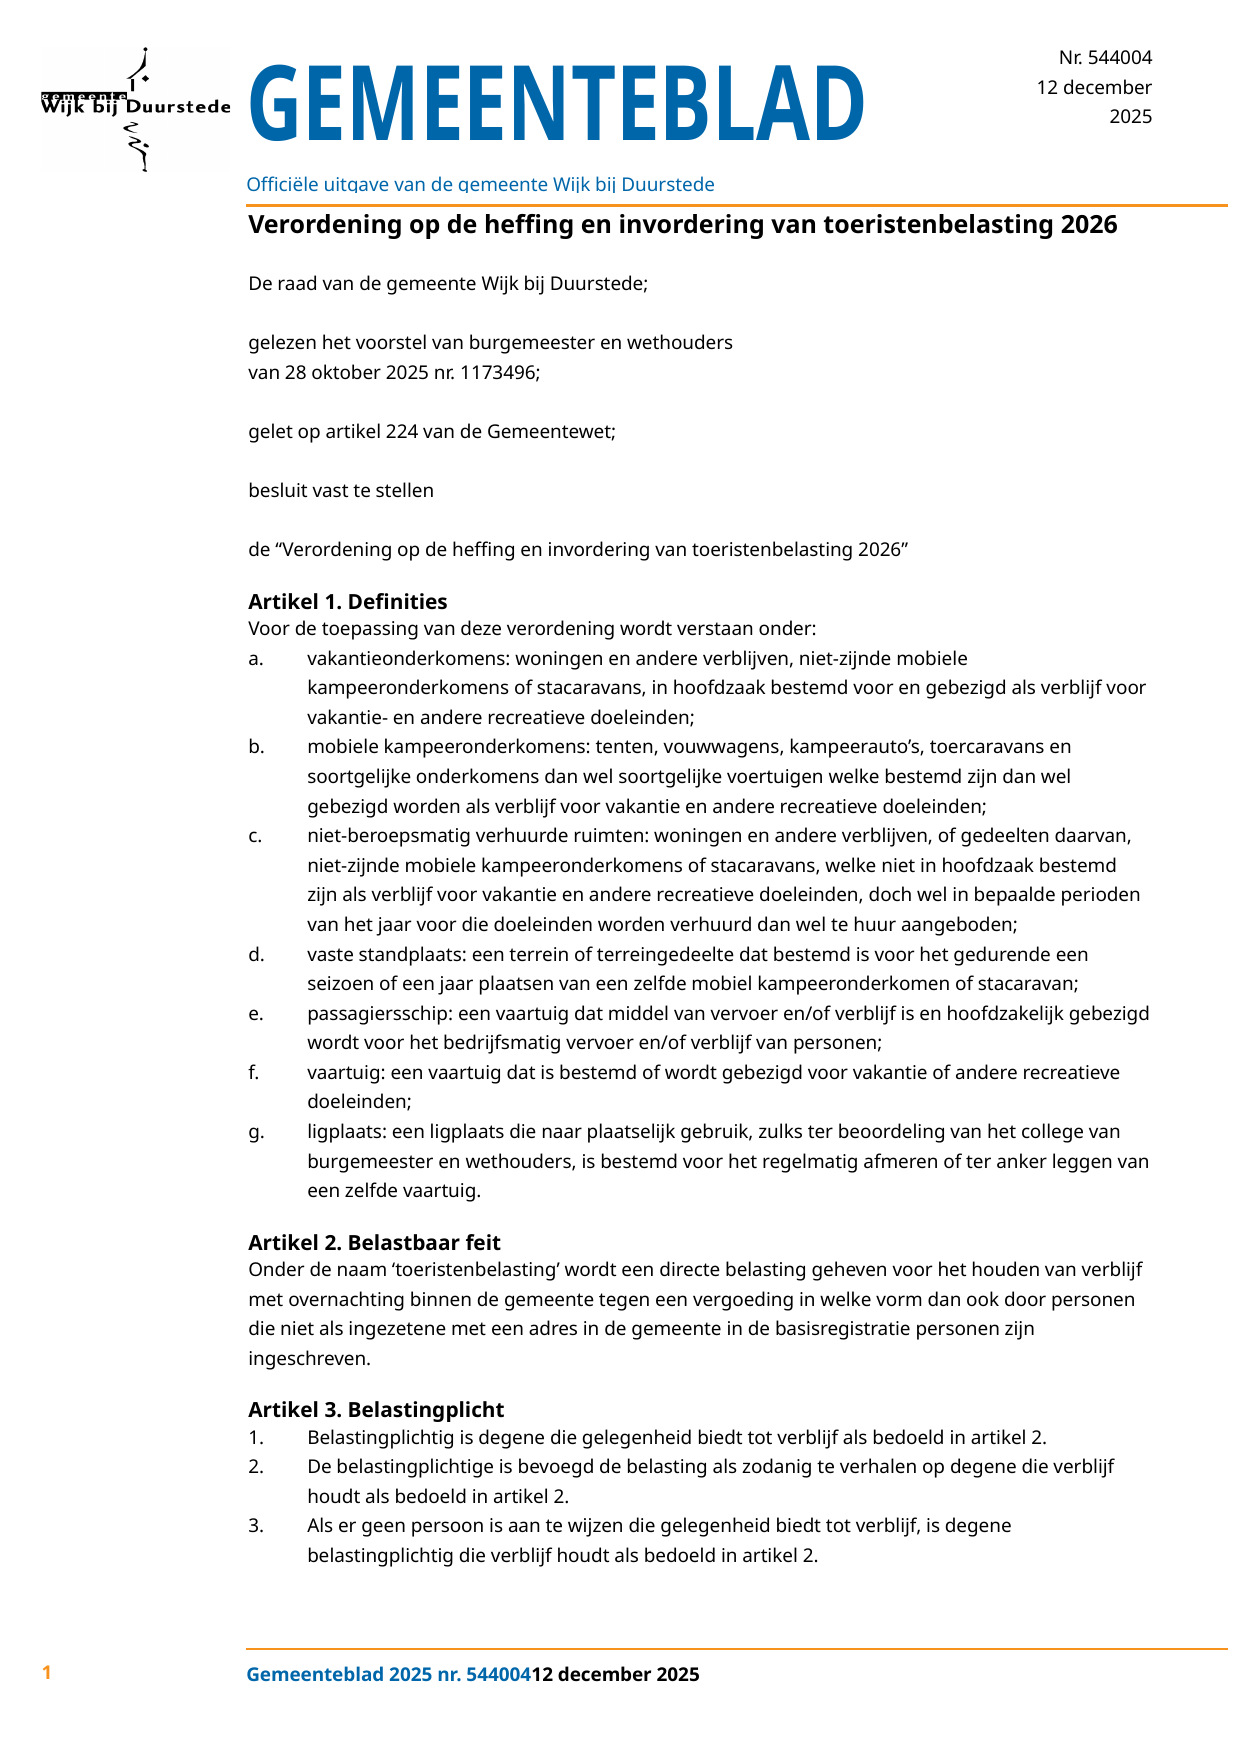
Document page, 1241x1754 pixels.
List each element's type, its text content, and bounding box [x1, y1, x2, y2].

text De raad van de gemeente Wijk bij Duurstede; [248, 270, 1152, 296]
text Artikel 1. Definities [248, 587, 1152, 615]
text Verordening op de heffing en invordering van toeristenbelasting 2026 [248, 207, 1152, 241]
picture [41, 47, 231, 172]
list Als er geen persoon is aan te wijzen die gelegenheid biedt tot verblijf, is degene belastingplichtig die verblijf houdt als bedoeld in artikel 2. [248, 1513, 1152, 1568]
text gelet op artikel 224 van de Gemeentewet; [248, 418, 1152, 444]
text besluit vast te stellen [248, 477, 1152, 503]
text de “Verordening op de heffing en invordering van toeristenbelasting 2026” [248, 537, 1152, 562]
list vaste standplaats: een terrein of terreingedeelte dat bestemd is voor het gedurende een seizoen of een jaar plaatsen van een zelfde mobiel kampeeronderkomen of stacaravan; [248, 941, 1152, 996]
text Voor de toepassing van deze verordening wordt verstaan onder: [248, 615, 1152, 641]
text Onder de naam ‘toeristenbelasting’ wordt een directe belasting geheven voor het houden van verblijf met overnachting binnen de gemeente tegen een vergoeding in welke vorm dan ook door personen die niet als ingezetene met een adres in de gemeente in de basisregistratie personen zijn ingeschreven. [248, 1256, 1152, 1371]
text van 28 oktober 2025 nr. 1173496; [248, 359, 1152, 385]
list Belastingplichtig is degene die gelegenheid biedt tot verblijf als bedoeld in artikel 2. [248, 1424, 1152, 1450]
list niet-beroepsmatig verhuurde ruimten: woningen en andere verblijven, of gedeelten daarvan, niet-zijnde mobiele kampeeronderkomens of stacaravans, welke niet in hoofdzaak bestemd zijn als verblijf voor vakantie en andere recreatieve doeleinden, doch wel in bepaalde perioden van het jaar voor die doeleinden worden verhuurd dan wel te huur aangeboden; [248, 822, 1152, 937]
text Artikel 3. Belastingplicht [248, 1396, 1152, 1424]
text Artikel 2. Belastbaar feit [248, 1228, 1152, 1256]
list vakantieonderkomens: woningen en andere verblijven, niet-zijnde mobiele kampeeronderkomens of stacaravans, in hoofdzaak bestemd voor en gebezigd als verblijf voor vakantie- en andere recreatieve doeleinden; [248, 645, 1152, 730]
list mobiele kampeeronderkomens: tenten, vouwwagens, kampeerauto’s, toercaravans en soortgelijke onderkomens dan wel soortgelijke voertuigen welke bestemd zijn dan wel gebezigd worden als verblijf voor vakantie en andere recreatieve doeleinden; [248, 734, 1152, 819]
list vaartuig: een vaartuig dat is bestemd of wordt gebezigd voor vakantie of andere recreatieve doeleinden; [248, 1059, 1152, 1114]
text gelezen het voorstel van burgemeester en wethouders [248, 329, 1152, 355]
list De belastingplichtige is bevoegd de belasting als zodanig te verhalen op degene die verblijf houdt als bedoeld in artikel 2. [248, 1453, 1152, 1509]
list passagiersschip: een vaartuig dat middel van vervoer en/of verblijf is en hoofdzakelijk gebezigd wordt voor het bedrijfsmatig vervoer en/of verblijf van personen; [248, 1000, 1152, 1055]
list ligplaats: een ligplaats die naar plaatselijk gebruik, zulks ter beoordeling van het college van burgemeester en wethouders, is bestemd voor het regelmatig afmeren of ter anker leggen van een zelfde vaartuig. [248, 1118, 1152, 1203]
